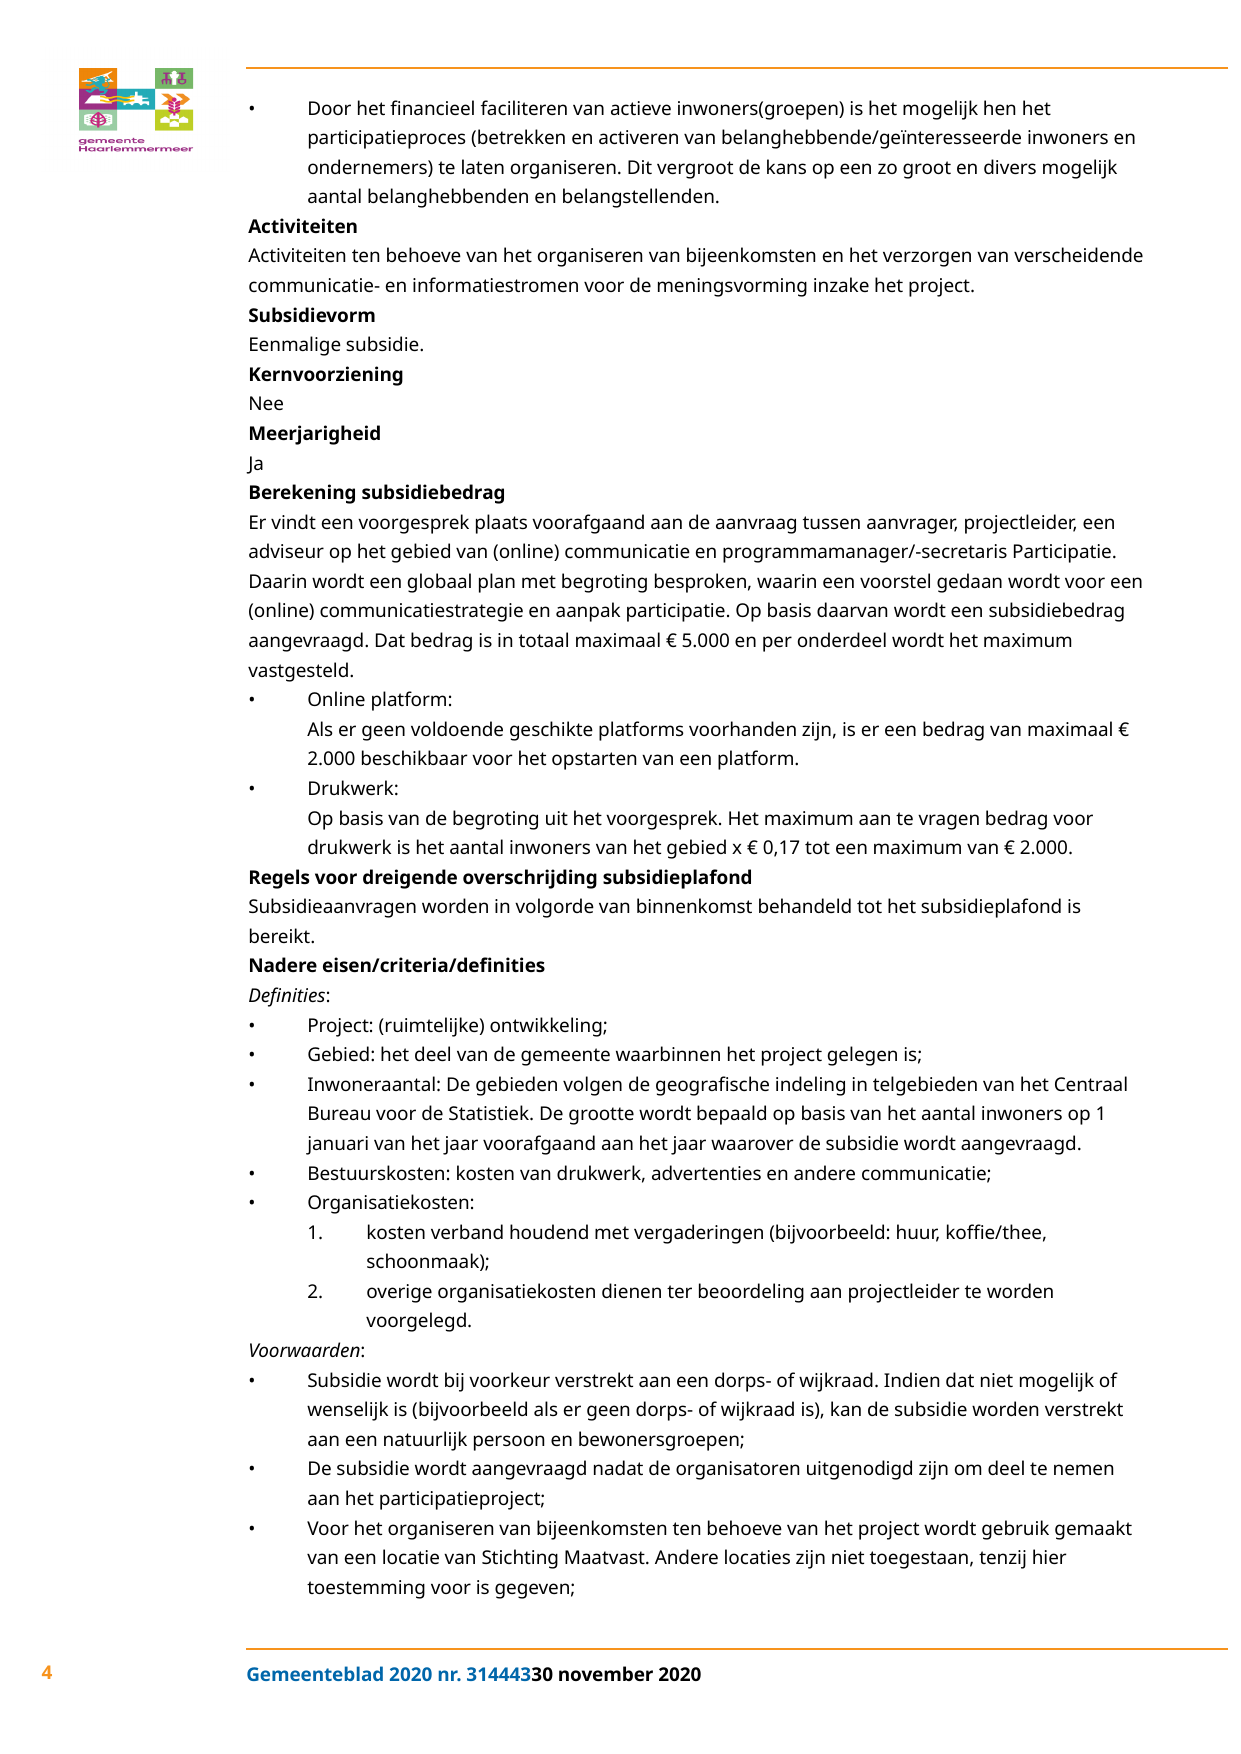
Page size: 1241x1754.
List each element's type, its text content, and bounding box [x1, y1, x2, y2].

list Gebied: het deel van de gemeente waarbinnen het project gelegen is; [248, 1041, 1152, 1067]
list Door het financieel faciliteren van actieve inwoners(groepen) is het mogelijk hen het participatieproces (betrekken en activeren van belanghebbende/geïnteresseerde inwoners en ondernemers) te laten organiseren. Dit vergroot de kans op een zo groot en divers mogelijk aantal belanghebbenden en belangstellenden. [248, 95, 1152, 209]
text Ja [248, 450, 1152, 476]
text Activiteiten ten behoeve van het organiseren van bijeenkomsten en het verzorgen van verscheidende communicatie- en informatiestromen voor de meningsvorming inzake het project. [248, 243, 1152, 298]
text Nee [248, 391, 1152, 416]
list overige organisatiekosten dienen ter beoordeling aan projectleider te worden voorgelegd. [307, 1278, 1152, 1333]
text Subsidievorm [248, 302, 1152, 328]
list kosten verband houdend met vergaderingen (bijvoorbeeld: huur, koffie/thee, schoonmaak); [307, 1219, 1152, 1274]
list Project: (ruimtelijke) ontwikkeling; [248, 1012, 1152, 1038]
text Subsidieaanvragen worden in volgorde van binnenkomst behandeld tot het subsidieplafond is bereikt. [248, 893, 1152, 949]
text Eenmalige subsidie. [248, 331, 1152, 357]
list Op basis van de begroting uit het voorgesprek. Het maximum aan te vragen bedrag voor drukwerk is het aantal inwoners van het gebied x € 0,17 tot een maximum van € 2.000. [248, 805, 1152, 860]
list Subsidie wordt bij voorkeur verstrekt aan een dorps- of wijkraad. Indien dat niet mogelijk of wenselijk is (bijvoorbeeld als er geen dorps- of wijkraad is), kan de subsidie worden verstrekt aan een natuurlijk persoon en bewonersgroepen; [248, 1367, 1152, 1452]
text Kernvoorziening [248, 361, 1152, 387]
list Als er geen voldoende geschikte platforms voorhanden zijn, is er een bedrag van maximaal € 2.000 beschikbaar voor het opstarten van een platform. [248, 716, 1152, 771]
text Berekening subsidiebedrag [248, 479, 1152, 505]
list Voor het organiseren van bijeenkomsten ten behoeve van het project wordt gebruik gemaakt van een locatie van Stichting Maatvast. Andere locaties zijn niet toegestaan, tenzij hier toestemming voor is gegeven; [248, 1515, 1152, 1600]
list Organisatiekosten: [248, 1189, 1152, 1215]
text Er vindt een voorgesprek plaats voorafgaand aan de aanvraag tussen aanvrager, projectleider, een adviseur op het gebied van (online) communicatie en programmamanager/-secretaris Participatie. Daarin wordt een globaal plan met begroting besproken, waarin een voorstel gedaan wordt voor een (online) communicatiestrategie en aanpak participatie. Op basis daarvan wordt een subsidiebedrag aangevraagd. Dat bedrag is in totaal maximaal € 5.000 en per onderdeel wordt het maximum vastgesteld. [248, 509, 1152, 683]
text Activiteiten [248, 213, 1152, 239]
text Definities: [248, 982, 1152, 1008]
list Bestuurskosten: kosten van drukwerk, advertenties en andere communicatie; [248, 1160, 1152, 1186]
text Regels voor dreigende overschrijding subsidieplafond [248, 864, 1152, 890]
text Voorwaarden: [248, 1337, 1152, 1363]
list Online platform: [248, 686, 1152, 712]
text Meerjarigheid [248, 420, 1152, 446]
list De subsidie wordt aangevraagd nadat de organisatoren uitgenodigd zijn om deel te nemen aan het participatieproject; [248, 1456, 1152, 1511]
text Nadere eisen/criteria/definities [248, 953, 1152, 978]
list Drukwerk: [248, 775, 1152, 801]
list Inwoneraantal: De gebieden volgen de geografische indeling in telgebieden van het Centraal Bureau voor de Statistiek. De grootte wordt bepaald op basis van het aantal inwoners op 1 januari van het jaar voorafgaand aan het jaar waarover de subsidie wordt aangevraagd. [248, 1071, 1152, 1156]
picture [41, 47, 231, 172]
